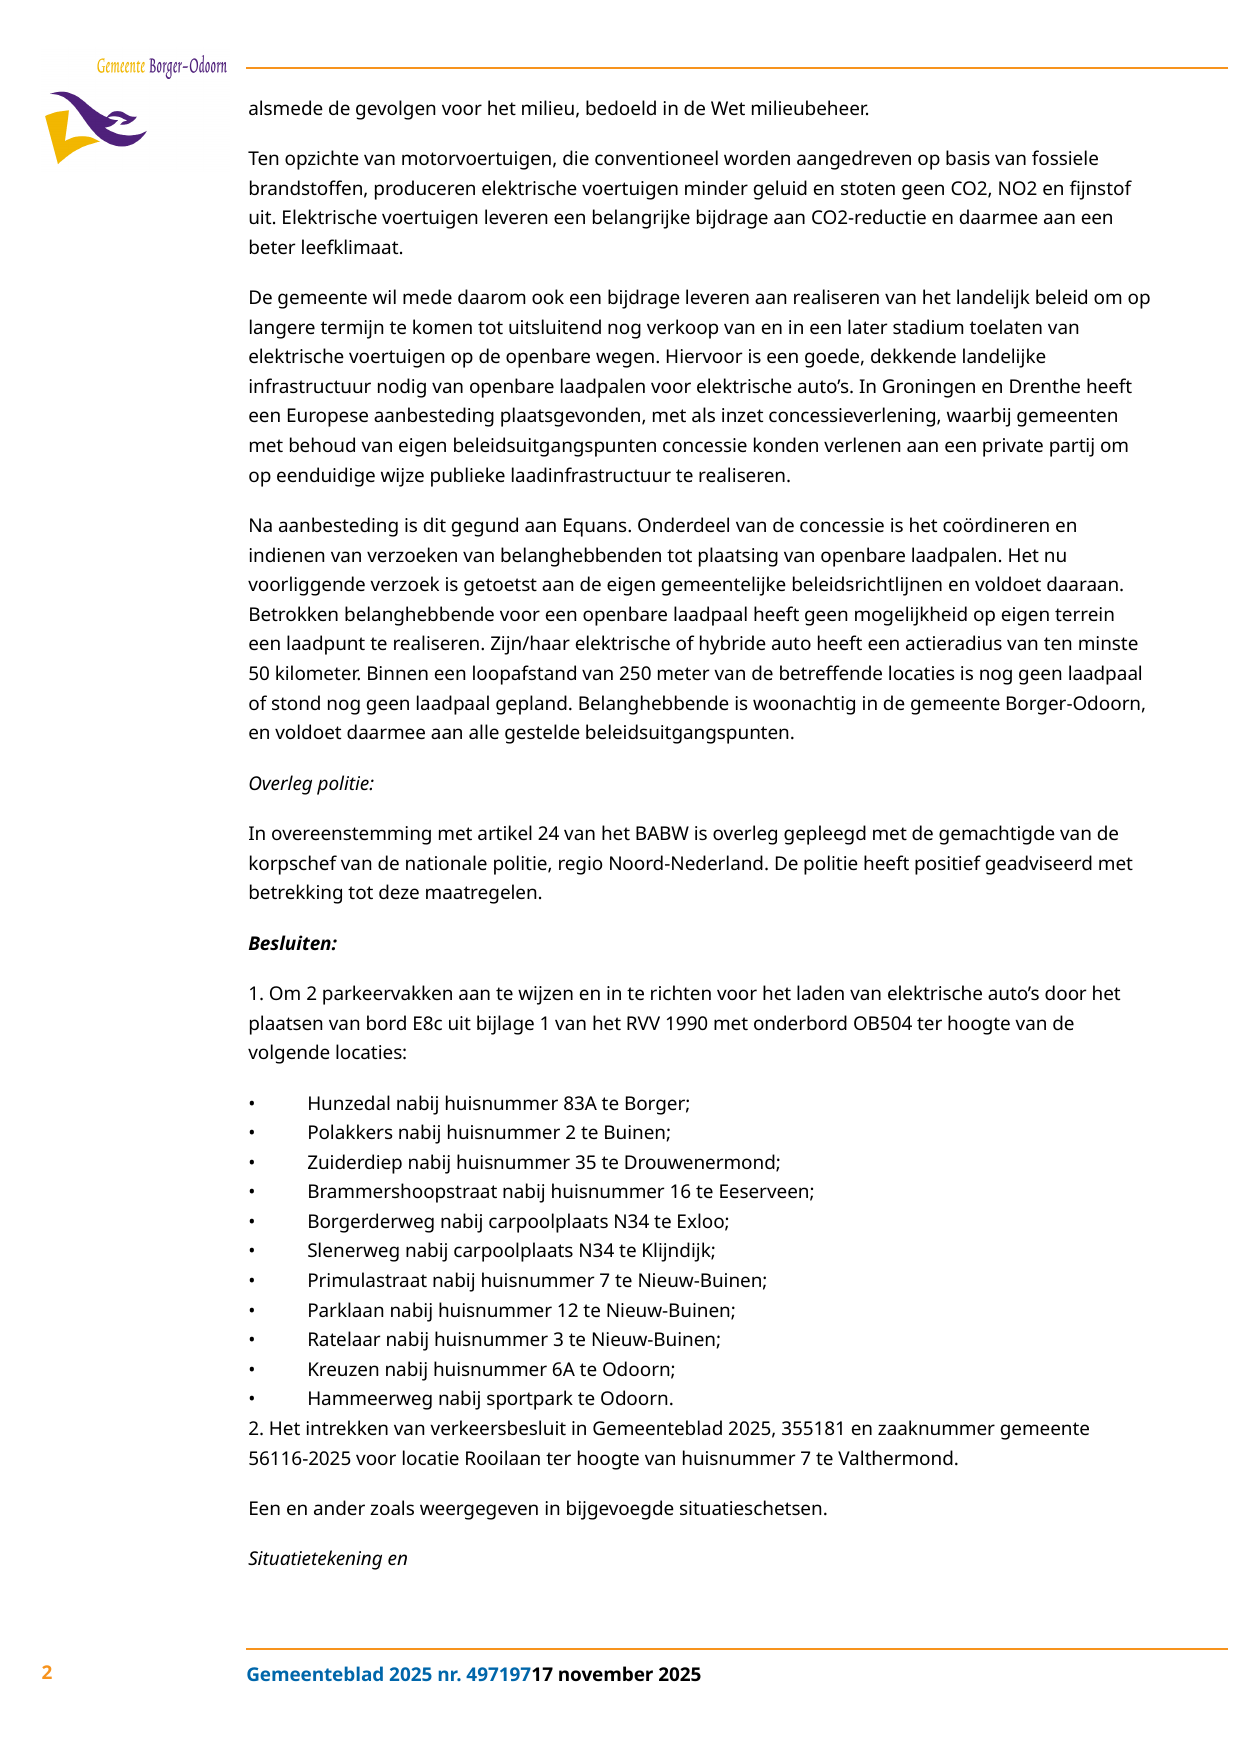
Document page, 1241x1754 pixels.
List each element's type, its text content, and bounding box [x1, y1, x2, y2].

text 1. Om 2 parkeervakken aan te wijzen en in te richten voor het laden van elektrische auto’s door het plaatsen van bord E8c uit bijlage 1 van het RVV 1990 met onderbord OB504 ter hoogte van de volgende locaties: [248, 980, 1152, 1065]
list Ratelaar nabij huisnummer 3 te Nieuw-Buinen; [248, 1326, 1152, 1352]
list Primulastraat nabij huisnummer 7 te Nieuw-Buinen; [248, 1267, 1152, 1293]
text Na aanbesteding is dit gegund aan Equans. Onderdeel van de concessie is het coördineren en indienen van verzoeken van belanghebbenden tot plaatsing van openbare laadpalen. Het nu voorliggende verzoek is getoetst aan de eigen gemeentelijke beleidsrichtlijnen en voldoet daaraan. Betrokken belanghebbende voor een openbare laadpaal heeft geen mogelijkheid op eigen terrein een laadpunt te realiseren. Zijn/haar elektrische of hybride auto heeft een actieradius van ten minste 50 kilometer. Binnen een loopafstand van 250 meter van de betreffende locaties is nog geen laadpaal of stond nog geen laadpaal gepland. Belanghebbende is woonachtig in de gemeente Borger-Odoorn, en voldoet daarmee aan alle gestelde beleidsuitgangspunten. [248, 512, 1152, 745]
list Brammershoopstraat nabij huisnummer 16 te Eeserveen; [248, 1178, 1152, 1204]
text Overleg politie: [248, 770, 1152, 796]
text De gemeente wil mede daarom ook een bijdrage leveren aan realiseren van het landelijk beleid om op langere termijn te komen tot uitsluitend nog verkoop van en in een later stadium toelaten van elektrische voertuigen op de openbare wegen. Hiervoor is een goede, dekkende landelijke infrastructuur nodig van openbare laadpalen voor elektrische auto’s. In Groningen en Drenthe heeft een Europese aanbesteding plaatsgevonden, met als inzet concessieverlening, waarbij gemeenten met behoud van eigen beleidsuitgangspunten concessie konden verlenen aan een private partij om op eenduidige wijze publieke laadinfrastructuur te realiseren. [248, 284, 1152, 488]
picture [41, 47, 231, 172]
list Hammeerweg nabij sportpark te Odoorn. [248, 1386, 1152, 1411]
text Besluiten: [248, 930, 1152, 956]
list Zuiderdiep nabij huisnummer 35 te Drouwenermond; [248, 1149, 1152, 1175]
list Slenerweg nabij carpoolplaats N34 te Klijndijk; [248, 1238, 1152, 1263]
text Een en ander zoals weergegeven in bijgevoegde situatieschetsen. [248, 1495, 1152, 1521]
list Hunzedal nabij huisnummer 83A te Borger; [248, 1090, 1152, 1116]
text Ten opzichte van motorvoertuigen, die conventioneel worden aangedreven op basis van fossiele brandstoffen, produceren elektrische voertuigen minder geluid en stoten geen CO2, NO2 en fijnstof uit. Elektrische voertuigen leveren een belangrijke bijdrage aan CO2-reductie en daarmee aan een beter leefklimaat. [248, 145, 1152, 260]
list Polakkers nabij huisnummer 2 te Buinen; [248, 1119, 1152, 1145]
list Parklaan nabij huisnummer 12 te Nieuw-Buinen; [248, 1297, 1152, 1323]
text In overeenstemming met artikel 24 van het BABW is overleg gepleegd met de gemachtigde van de korpschef van de nationale politie, regio Noord-Nederland. De politie heeft positief geadviseerd met betrekking tot deze maatregelen. [248, 820, 1152, 905]
list Kreuzen nabij huisnummer 6A te Odoorn; [248, 1356, 1152, 1382]
list Borgerderweg nabij carpoolplaats N34 te Exloo; [248, 1208, 1152, 1234]
text alsmede de gevolgen voor het milieu, bedoeld in de Wet milieubeheer. [248, 95, 1152, 121]
text Situatietekening en [248, 1546, 1152, 1571]
text 2. Het intrekken van verkeersbesluit in Gemeenteblad 2025, 355181 en zaaknummer gemeente 56116-2025 voor locatie Rooilaan ter hoogte van huisnummer 7 te Valthermond. [248, 1415, 1152, 1471]
